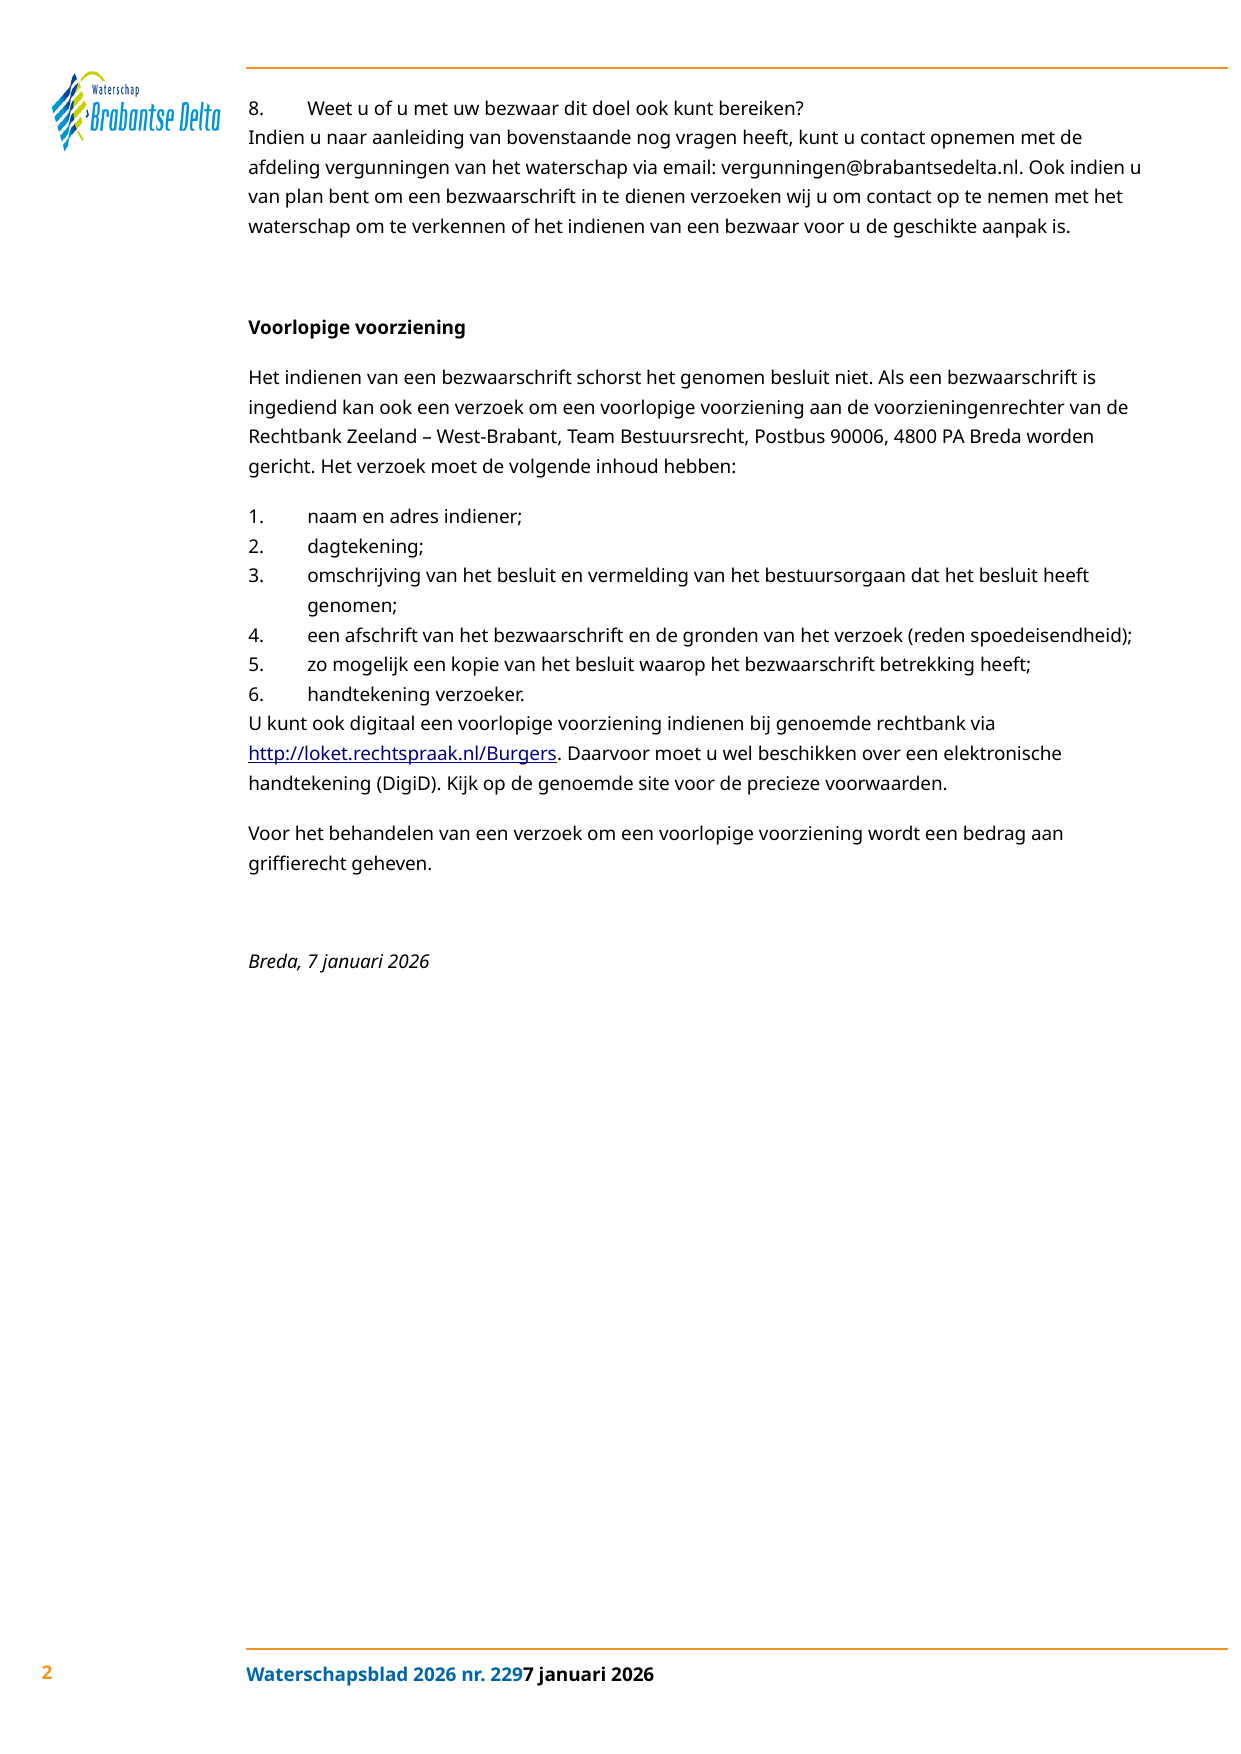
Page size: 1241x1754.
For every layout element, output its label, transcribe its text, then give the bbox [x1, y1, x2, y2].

list een afschrift van het bezwaarschrift en de gronden van het verzoek (reden spoedeisendheid); [248, 622, 1152, 648]
list dagtekening; [248, 533, 1152, 559]
list omschrijving van het besluit en vermelding van het bestuursorgaan dat het besluit heeft genomen; [248, 563, 1152, 618]
list Weet u of u met uw bezwaar dit doel ook kunt bereiken? [248, 95, 1152, 121]
text Het indienen van een bezwaarschrift schorst het genomen besluit niet. Als een bezwaarschrift is ingediend kan ook een verzoek om een voorlopige voorziening aan de voorzieningenrechter van de Rechtbank Zeeland – West-Brabant, Team Bestuursrecht, Postbus 90006, 4800 PA Breda worden gericht. Het verzoek moet de volgende inhoud hebben: [248, 364, 1152, 479]
text Indien u naar aanleiding van bovenstaande nog vragen heeft, kunt u contact opnemen met de afdeling vergunningen van het waterschap via email: vergunningen@brabantsedelta.nl. Ook indien u van plan bent om een bezwaarschrift in te dienen verzoeken wij u om contact op te nemen met het waterschap om te verkennen of het indienen van een bezwaar voor u de geschikte aanpak is. [248, 124, 1152, 239]
list handtekening verzoeker. [248, 681, 1152, 707]
text U kunt ook digitaal een voorlopige voorziening indienen bij genoemde rechtbank via http://loket.rechtspraak.nl/Burgers. Daarvoor moet u wel beschikken over een elektronische handtekening (DigiD). Kijk op de genoemde site voor de precieze voorwaarden. [248, 711, 1152, 796]
text Breda, 7 januari 2026 [248, 948, 1152, 974]
text Voorlopige voorziening [248, 314, 1152, 340]
text Voor het behandelen van een verzoek om een voorlopige voorziening wordt een bedrag aan griffierecht geheven. [248, 820, 1152, 876]
list zo mogelijk een kopie van het besluit waarop het bezwaarschrift betrekking heeft; [248, 651, 1152, 677]
picture [41, 47, 231, 172]
list naam en adres indiener; [248, 503, 1152, 529]
